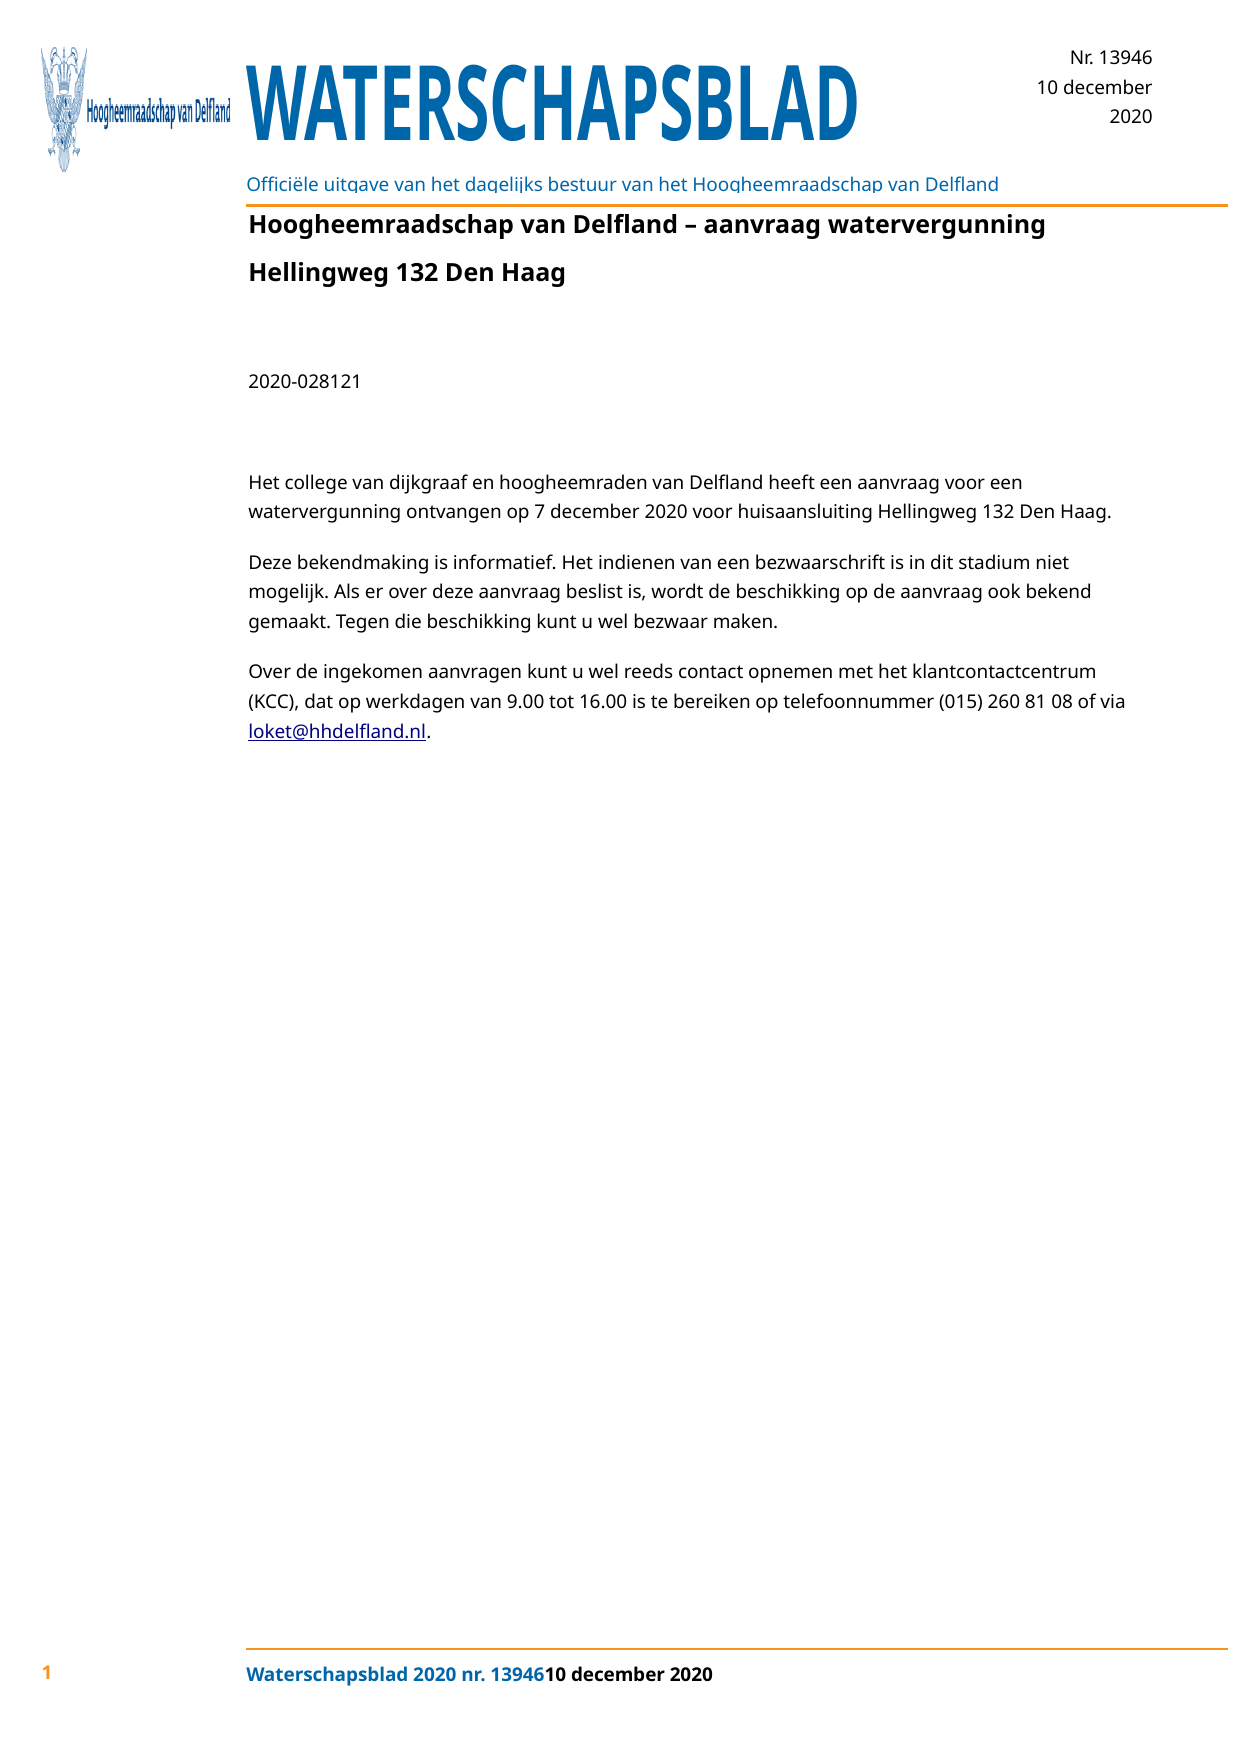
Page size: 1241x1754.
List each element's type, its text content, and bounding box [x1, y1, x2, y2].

text Deze bekendmaking is informatief. Het indienen van een bezwaarschrift is in dit stadium niet mogelijk. Als er over deze aanvraag beslist is, wordt de beschikking op de aanvraag ook bekend gemaakt. Tegen die beschikking kunt u wel bezwaar maken. [248, 549, 1152, 634]
picture [41, 47, 231, 172]
text Hoogheemraadschap van Delfland – aanvraag watervergunning Hellingweg 132 Den Haag [248, 207, 1152, 288]
text Het college van dijkgraaf en hoogheemraden van Delfland heeft een aanvraag voor een watervergunning ontvangen op 7 december 2020 voor huisaansluiting Hellingweg 132 Den Haag. [248, 469, 1152, 524]
text Over de ingekomen aanvragen kunt u wel reeds contact opnemen met het klantcontactcentrum (KCC), dat op werkdagen van 9.00 tot 16.00 is te bereiken op telefoonnummer (015) 260 81 08 of via loket@hhdelfland.nl. [248, 659, 1152, 744]
text 2020-028121 [248, 368, 1152, 394]
